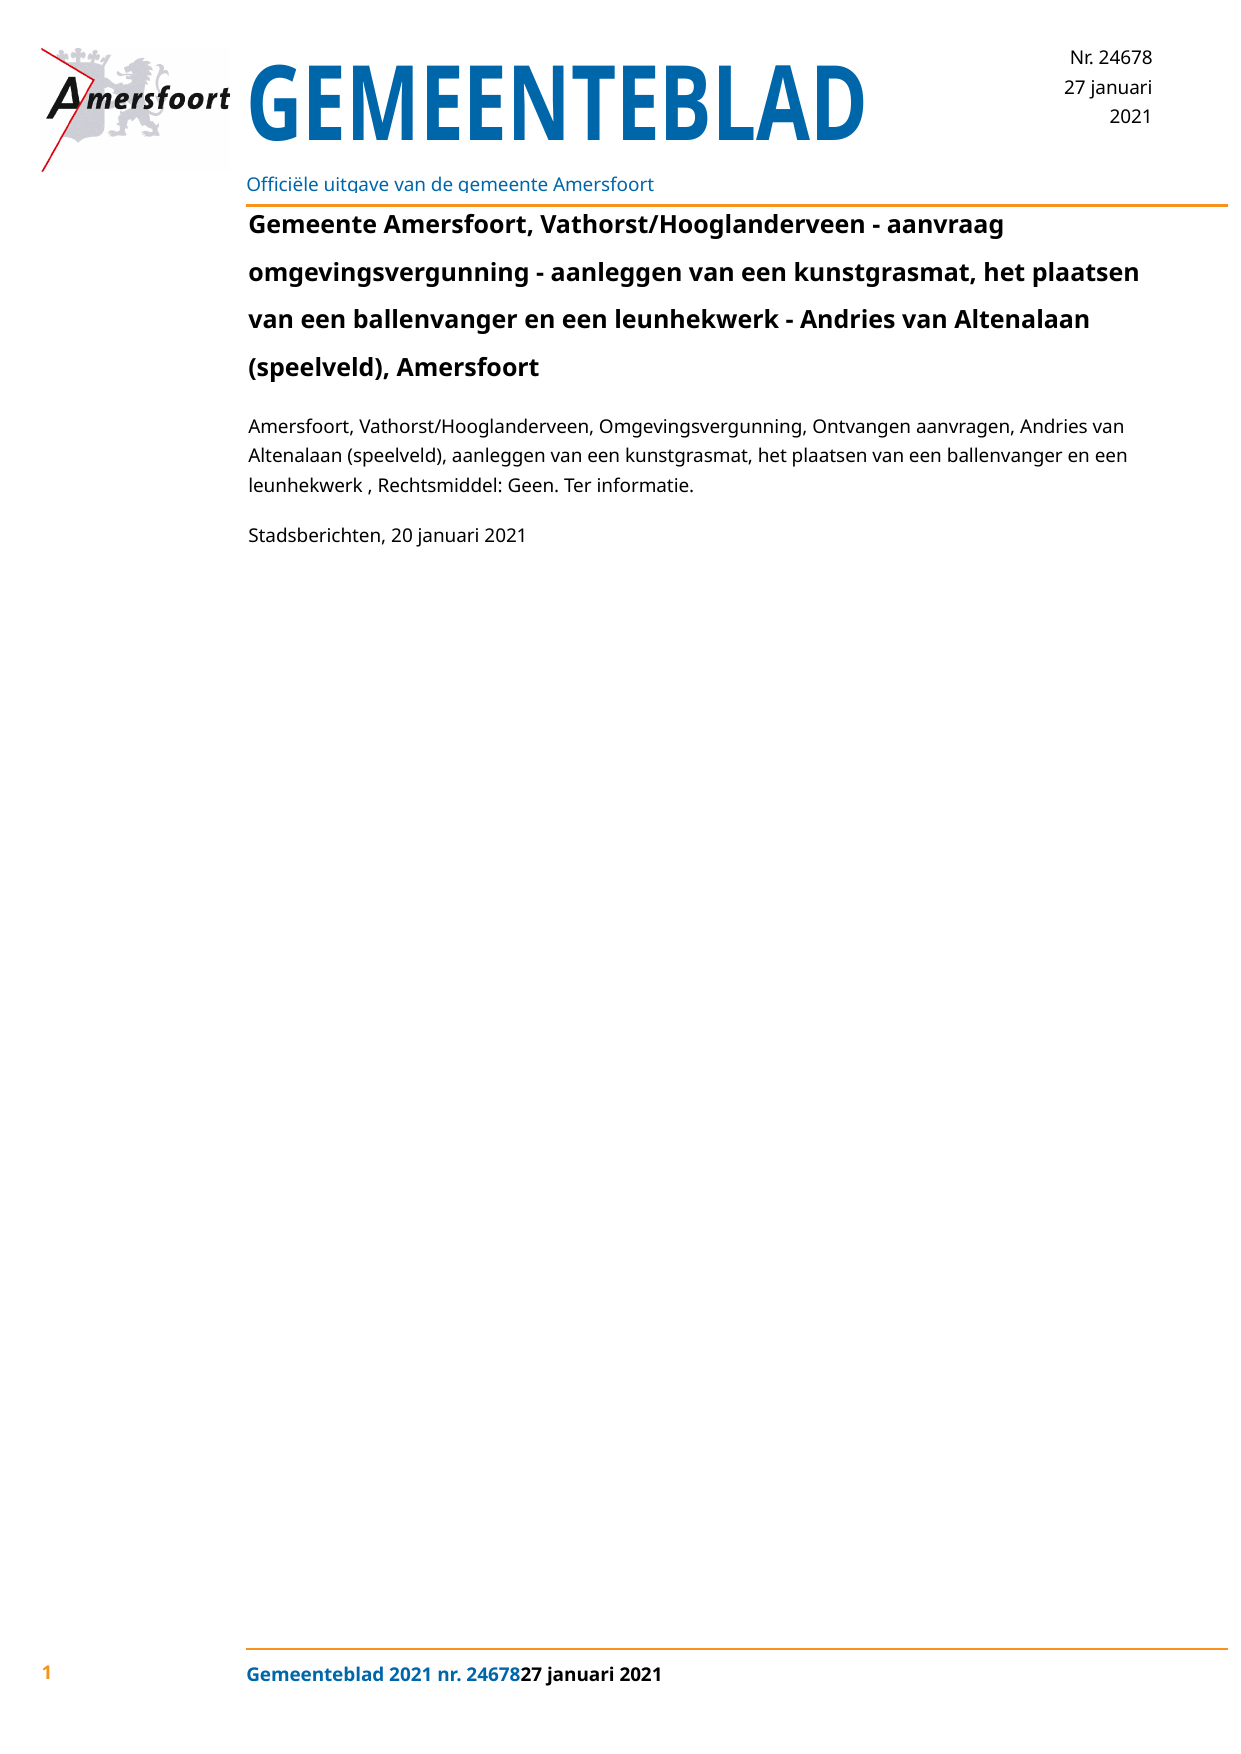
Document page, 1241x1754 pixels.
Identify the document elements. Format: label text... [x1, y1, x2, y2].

text Stadsberichten, 20 januari 2021 [248, 523, 1152, 548]
text Amersfoort, Vathorst/Hooglanderveen, Omgevingsvergunning, Ontvangen aanvragen, Andries van Altenalaan (speelveld), aanleggen van een kunstgrasmat, het plaatsen van een ballenvanger en een leunhekwerk , Rechtsmiddel: Geen. Ter informatie. [248, 413, 1152, 498]
picture [41, 47, 231, 172]
text Gemeente Amersfoort, Vathorst/Hooglanderveen - aanvraag omgevingsvergunning - aanleggen van een kunstgrasmat, het plaatsen van een ballenvanger en een leunhekwerk - Andries van Altenalaan (speelveld), Amersfoort [248, 207, 1152, 384]
